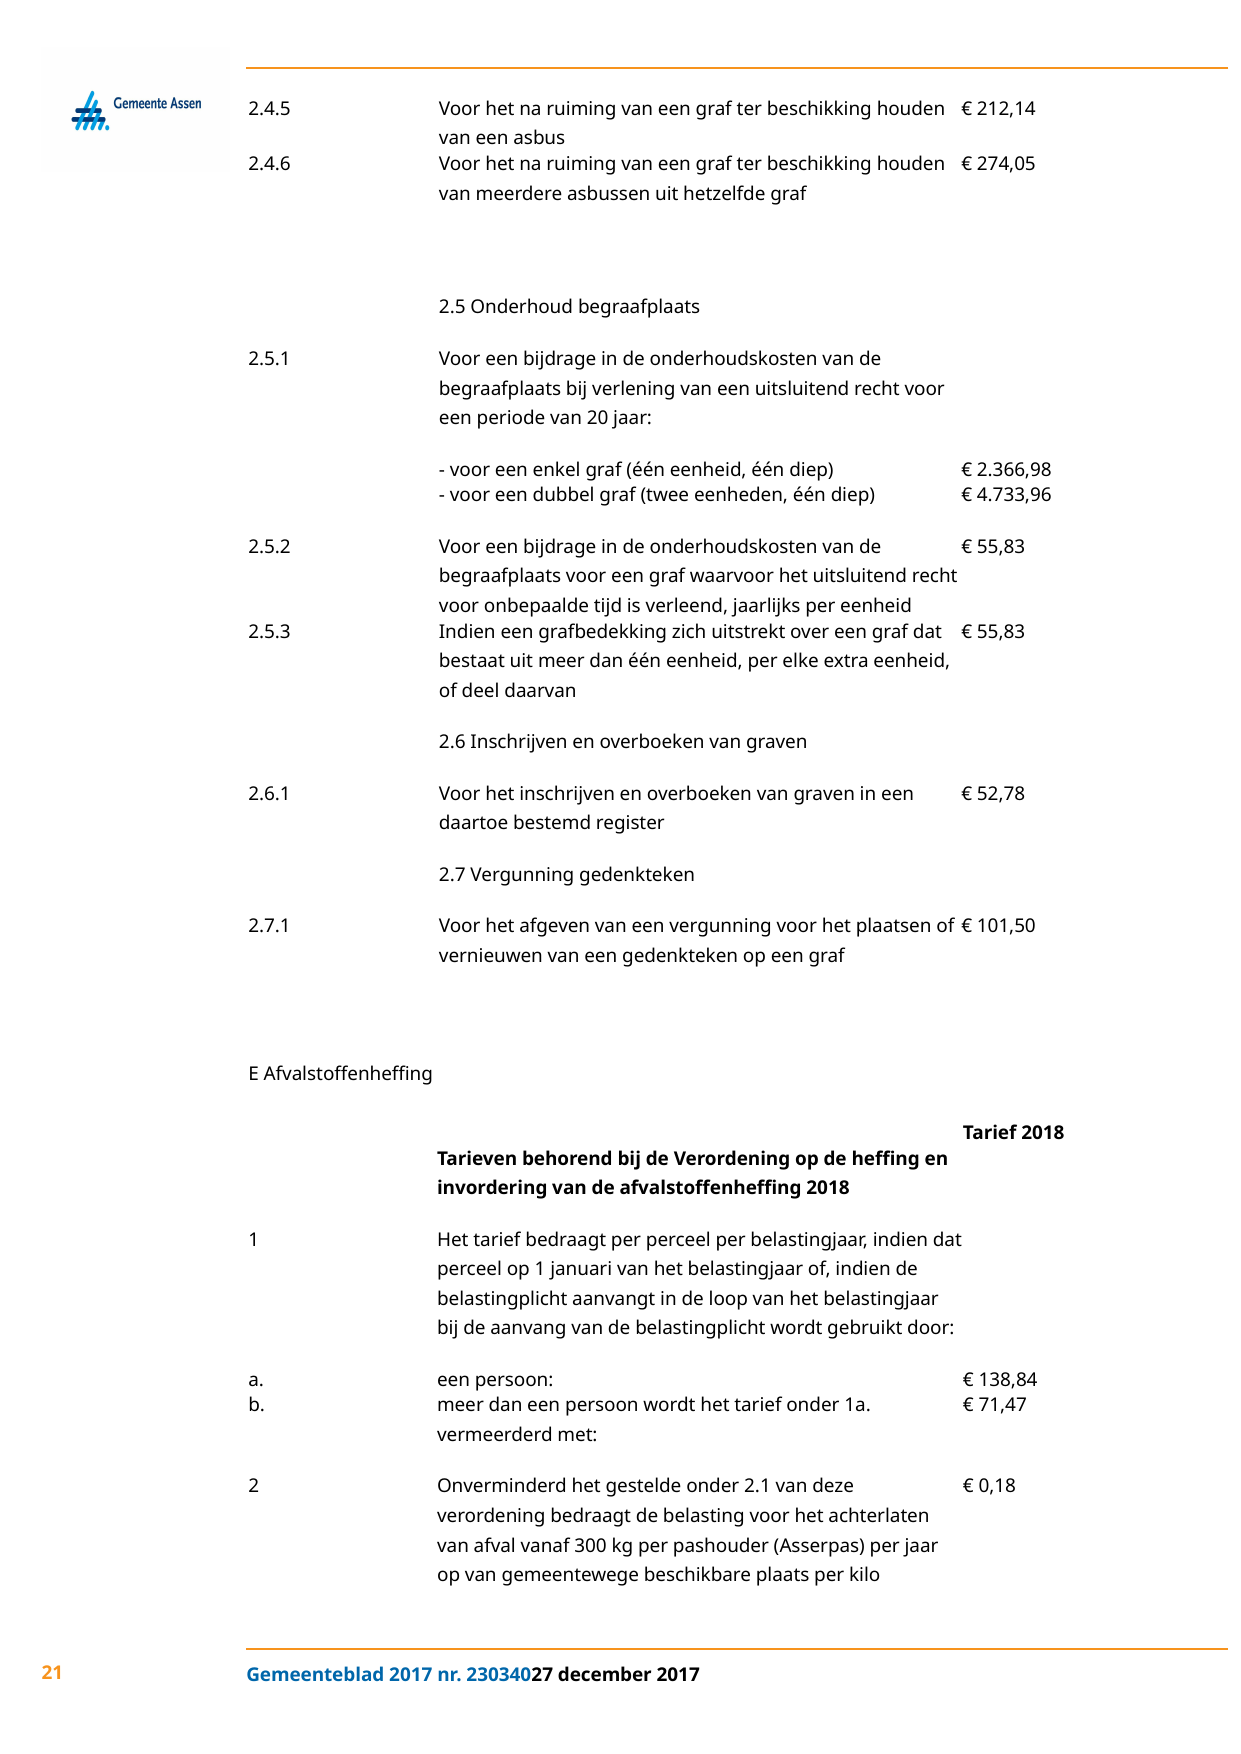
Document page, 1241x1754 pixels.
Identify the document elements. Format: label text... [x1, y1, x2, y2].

table_cell [248, 319, 439, 345]
table_cell [248, 887, 439, 912]
table_header [437, 1119, 963, 1145]
table_cell € 0,18 [963, 1473, 1152, 1587]
table_cell € 55,83 [961, 618, 1152, 703]
table_cell Onverminderd het gestelde onder 2.1 van deze verordening bedraagt de belasting voor het achterlaten van afval vanaf 300 kg per pashouder (Asserpas) per jaar op van gemeentewege beschikbare plaats per kilo [437, 1473, 963, 1587]
table_cell [248, 1447, 437, 1473]
table_cell € 138,84 [963, 1366, 1152, 1392]
table_cell [439, 835, 961, 861]
table_cell Het tarief bedraagt per perceel per belastingjaar, indien dat perceel op 1 januari van het belastingjaar of, indien de belastingplicht aanvangt in de loop van het belastingjaar bij de aanvang van de belastingplicht wordt gebruikt door: [437, 1226, 963, 1340]
table_cell Voor het inschrijven en overboeken van graven in een daartoe bestemd register [439, 780, 961, 835]
table_cell 2.4.5 [248, 95, 439, 150]
table_cell [248, 1200, 437, 1226]
table_cell [248, 703, 439, 728]
table_cell 2.7 Vergunning gedenkteken [439, 861, 961, 887]
table_cell 2.6.1 [248, 780, 439, 835]
table_cell Voor een bijdrage in de onderhoudskosten van de begraafplaats voor een graf waarvoor het uitsluitend recht voor onbepaalde tijd is verleend, jaarlijks per eenheid [439, 533, 961, 618]
table_cell [437, 1340, 963, 1366]
table_cell Voor een bijdrage in de onderhoudskosten van de begraafplaats bij verlening van een uitsluitend recht voor een periode van 20 jaar: [439, 345, 961, 430]
table_cell [961, 861, 1152, 887]
table_cell [961, 205, 1152, 231]
table_cell a. [248, 1366, 437, 1392]
table_cell [248, 430, 439, 456]
table_cell [439, 887, 961, 912]
table_cell [248, 456, 439, 481]
picture [41, 47, 231, 172]
table_cell Voor het afgeven van een vergunning voor het plaatsen of vernieuwen van een gedenkteken op een graf [439, 913, 961, 968]
table_cell [961, 430, 1152, 456]
table_cell 2.4.6 [248, 150, 439, 205]
table_cell [248, 481, 439, 507]
table_cell 2.5.3 [248, 618, 439, 703]
table_cell [248, 205, 439, 231]
table_cell [248, 1340, 437, 1366]
table_cell Tarieven behorend bij de Verordening op de heffing en invordering van de afvalstoffenheffing 2018 [437, 1145, 963, 1200]
table_cell [248, 729, 439, 754]
table_cell [248, 861, 439, 887]
table_cell [248, 1145, 437, 1200]
table_cell [439, 205, 961, 231]
table_cell [963, 1340, 1152, 1366]
table_cell [439, 754, 961, 780]
table_cell [963, 1200, 1152, 1226]
table_cell [437, 1447, 963, 1473]
table_cell 2.7.1 [248, 913, 439, 968]
table_cell € 274,05 [961, 150, 1152, 205]
table_cell [437, 1200, 963, 1226]
table_cell 2.6 Inschrijven en overboeken van graven [439, 729, 961, 754]
table_cell meer dan een persoon wordt het tarief onder 1a. vermeerderd met: [437, 1392, 963, 1447]
table_cell [439, 703, 961, 728]
table_cell [961, 319, 1152, 345]
table_cell 1 [248, 1226, 437, 1340]
table_cell [961, 507, 1152, 533]
table_cell Voor het na ruiming van een graf ter beschikking houden van meerdere asbussen uit hetzelfde graf [439, 150, 961, 205]
table_cell € 52,78 [961, 780, 1152, 835]
table_cell € 2.366,98 [961, 456, 1152, 481]
table_header 2.5 Onderhoud begraafplaats [439, 294, 961, 319]
table_cell Indien een grafbedekking zich uitstrekt over een graf dat bestaat uit meer dan één eenheid, per elke extra eenheid, of deel daarvan [439, 618, 961, 703]
table_cell [961, 835, 1152, 861]
table_cell - voor een dubbel graf (twee eenheden, één diep) [439, 481, 961, 507]
table_cell [439, 319, 961, 345]
table_cell [963, 1145, 1152, 1200]
table_cell [961, 345, 1152, 430]
table_cell [248, 754, 439, 780]
table_header [248, 294, 439, 319]
table_cell 2.5.1 [248, 345, 439, 430]
table_header [961, 294, 1152, 319]
table_cell [439, 430, 961, 456]
table_cell [961, 754, 1152, 780]
table_cell [961, 729, 1152, 754]
table_cell [961, 887, 1152, 912]
table_cell € 101,50 [961, 913, 1152, 968]
table_cell 2.5.2 [248, 533, 439, 618]
table_cell [439, 507, 961, 533]
table_cell [961, 703, 1152, 728]
table_cell € 71,47 [963, 1392, 1152, 1447]
table_cell [248, 507, 439, 533]
table_cell € 55,83 [961, 533, 1152, 618]
table_cell b. [248, 1392, 437, 1447]
table_cell Voor het na ruiming van een graf ter beschikking houden van een asbus [439, 95, 961, 150]
table_cell € 212,14 [961, 95, 1152, 150]
table_header Tarief 2018 [963, 1119, 1152, 1145]
table_cell € 4.733,96 [961, 481, 1152, 507]
table_cell een persoon: [437, 1366, 963, 1392]
text E Afvalstoffenheffing [248, 1060, 1152, 1085]
table_cell - voor een enkel graf (één eenheid, één diep) [439, 456, 961, 481]
table_header [248, 1119, 437, 1145]
table_cell [963, 1226, 1152, 1340]
table_cell 2 [248, 1473, 437, 1587]
table_cell [963, 1447, 1152, 1473]
table_cell [248, 835, 439, 861]
